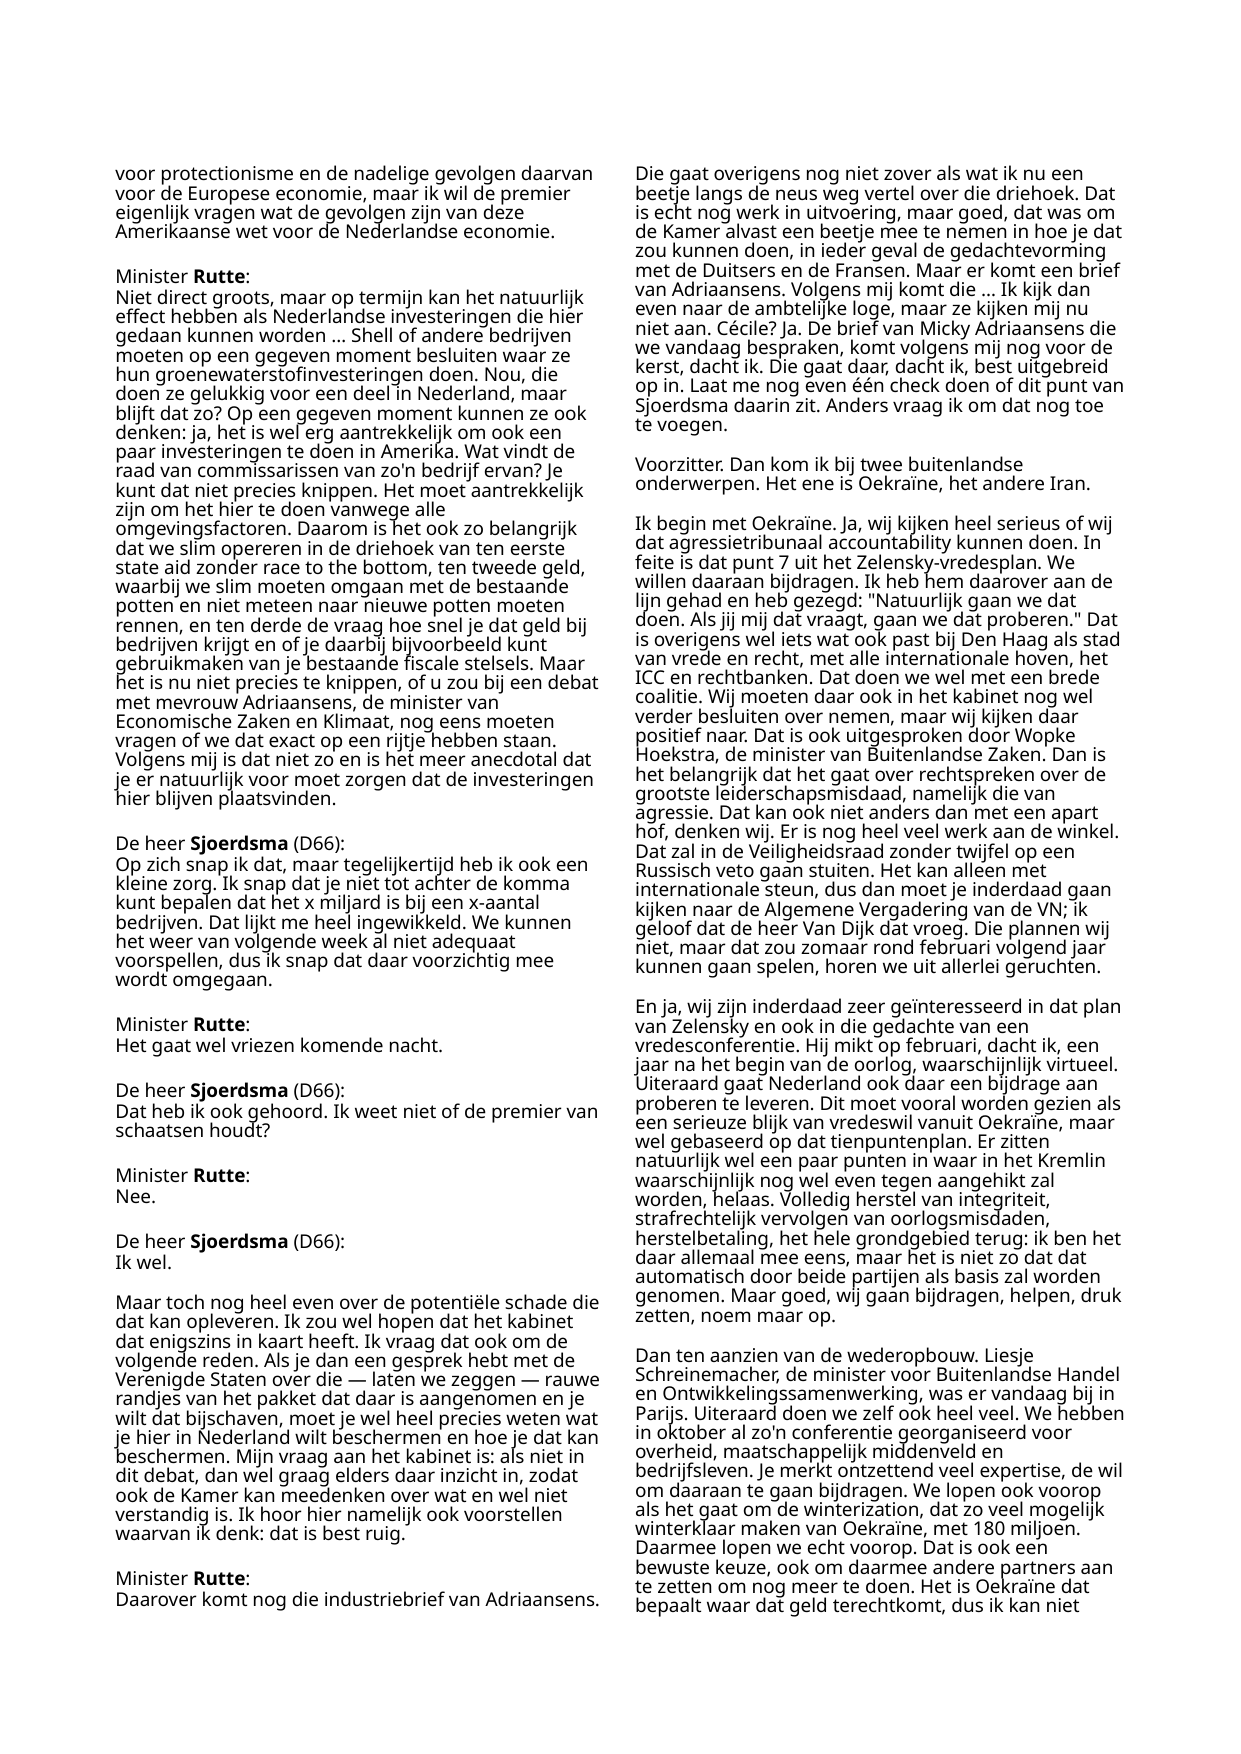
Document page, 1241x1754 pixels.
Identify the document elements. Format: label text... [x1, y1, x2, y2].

text Die gaat overigens nog niet zover als wat ik nu een beetje langs de neus weg vertel over die driehoek. Dat is echt nog werk in uitvoering, maar goed, dat was om de Kamer alvast een beetje mee te nemen in hoe je dat zou kunnen doen, in ieder geval de gedachtevorming met de Duitsers en de Fransen. Maar er komt een brief van Adriaansens. Volgens mij komt die … Ik kijk dan even naar de ambtelijke loge, maar ze kijken mij nu niet aan. Cécile? Ja. De brief van Micky Adriaansens die we vandaag bespraken, komt volgens mij nog voor de kerst, dacht ik. Die gaat daar, dacht ik, best uitgebreid op in. Laat me nog even één check doen of dit punt van Sjoerdsma daarin zit. Anders vraag ik om dat nog toe te voegen. [635, 165, 1125, 435]
text Ik wel. [115, 1254, 605, 1273]
text Het gaat wel vriezen komende nacht. [115, 1037, 605, 1057]
text Ik begin met Oekraïne. Ja, wij kijken heel serieus of wij dat agressietribunaal accountability kunnen doen. In feite is dat punt 7 uit het Zelensky-vredesplan. We willen daaraan bijdragen. Ik heb hem daarover aan de lijn gehad en heb gezegd: "Natuurlijk gaan we dat doen. Als jij mij dat vraagt, gaan we dat proberen." Dat is overigens wel iets wat ook past bij Den Haag als stad van vrede en recht, met alle internationale hoven, het ICC en rechtbanken. Dat doen we wel met een brede coalitie. Wij moeten daar ook in het kabinet nog wel verder besluiten over nemen, maar wij kijken daar positief naar. Dat is ook uitgesproken door Wopke Hoekstra, de minister van Buitenlandse Zaken. Dan is het belangrijk dat het gaat over rechtspreken over de grootste leiderschapsmisdaad, namelijk die van agressie. Dat kan ook niet anders dan met een apart hof, denken wij. Er is nog heel veel werk aan de winkel. Dat zal in de Veiligheidsraad zonder twijfel op een Russisch veto gaan stuiten. Het kan alleen met internationale steun, dus dan moet je inderdaad gaan kijken naar de Algemene Vergadering van de VN; ik geloof dat de heer Van Dijk dat vroeg. Die plannen wij niet, maar dat zou zomaar rond februari volgend jaar kunnen gaan spelen, horen we uit allerlei geruchten. [635, 515, 1125, 978]
text Minister Rutte: [115, 1162, 605, 1188]
text Dan ten aanzien van de wederopbouw. Liesje Schreinemacher, de minister voor Buitenlandse Handel en Ontwikkelingssamenwerking, was er vandaag bij in Parijs. Uiteraard doen we zelf ook heel veel. We hebben in oktober al zo'n conferentie georganiseerd voor overheid, maatschappelijk middenveld en bedrijfsleven. Je merkt ontzettend veel expertise, de wil om daaraan te gaan bijdragen. We lopen ook voorop als het gaat om de winterization, dat zo veel mogelijk winterklaar maken van Oekraïne, met 180 miljoen. Daarmee lopen we echt voorop. Dat is ook een bewuste keuze, ook om daarmee andere partners aan te zetten om nog meer te doen. Het is Oekraïne dat bepaalt waar dat geld terechtkomt, dus ik kan niet [635, 1347, 1125, 1616]
text Op zich snap ik dat, maar tegelijkertijd heb ik ook een kleine zorg. Ik snap dat je niet tot achter de komma kunt bepalen dat het x miljard is bij een x-aantal bedrijven. Dat lijkt me heel ingewikkeld. We kunnen het weer van volgende week al niet adequaat voorspellen, dus ik snap dat daar voorzichtig mee wordt omgegaan. [115, 856, 605, 991]
text Voorzitter. Dan kom ik bij twee buitenlandse onderwerpen. Het ene is Oekraïne, het andere Iran. [635, 456, 1125, 494]
text Minister Rutte: [115, 1012, 605, 1037]
text Dat heb ik ook gehoord. Ik weet niet of de premier van schaatsen houdt? [115, 1103, 605, 1142]
text Maar toch nog heel even over de potentiële schade die dat kan opleveren. Ik zou wel hopen dat het kabinet dat enigszins in kaart heeft. Ik vraag dat ook om de volgende reden. Als je dan een gesprek hebt met de Verenigde Staten over die — laten we zeggen — rauwe randjes van het pakket dat daar is aangenomen en je wilt dat bijschaven, moet je wel heel precies weten wat je hier in Nederland wilt beschermen en hoe je dat kan beschermen. Mijn vraag aan het kabinet is: als niet in dit debat, dan wel graag elders daar inzicht in, zodat ook de Kamer kan meedenken over wat en wel niet verstandig is. Ik hoor hier namelijk ook voorstellen waarvan ik denk: dat is best ruig. [115, 1294, 605, 1544]
text Daarover komt nog die industriebrief van Adriaansens. [115, 1591, 605, 1610]
text Minister Rutte: [115, 1565, 605, 1591]
text De heer Sjoerdsma (D66): [115, 830, 605, 856]
text Niet direct groots, maar op termijn kan het natuurlijk effect hebben als Nederlandse investeringen die hier gedaan kunnen worden … Shell of andere bedrijven moeten op een gegeven moment besluiten waar ze hun groenewaterstofinvesteringen doen. Nou, die doen ze gelukkig voor een deel in Nederland, maar blijft dat zo? Op een gegeven moment kunnen ze ook denken: ja, het is wel erg aantrekkelijk om ook een paar investeringen te doen in Amerika. Wat vindt de raad van commissarissen van zo'n bedrijf ervan? Je kunt dat niet precies knippen. Het moet aantrekkelijk zijn om het hier te doen vanwege alle omgevingsfactoren. Daarom is het ook zo belangrijk dat we slim opereren in de driehoek van ten eerste state aid zonder race to the bottom, ten tweede geld, waarbij we slim moeten omgaan met de bestaande potten en niet meteen naar nieuwe potten moeten rennen, en ten derde de vraag hoe snel je dat geld bij bedrijven krijgt en of je daarbij bijvoorbeeld kunt gebruikmaken van je bestaande fiscale stelsels. Maar het is nu niet precies te knippen, of u zou bij een debat met mevrouw Adriaansens, de minister van Economische Zaken en Klimaat, nog eens moeten vragen of we dat exact op een rijtje hebben staan. Volgens mij is dat niet zo en is het meer anecdotal dat je er natuurlijk voor moet zorgen dat de investeringen hier blijven plaatsvinden. [115, 289, 605, 809]
text Minister Rutte: [115, 263, 605, 289]
text voor protectionisme en de nadelige gevolgen daarvan voor de Europese economie, maar ik wil de premier eigenlijk vragen wat de gevolgen zijn van deze Amerikaanse wet voor de Nederlandse economie. [115, 165, 605, 242]
text Nee. [115, 1188, 605, 1207]
text De heer Sjoerdsma (D66): [115, 1077, 605, 1103]
text De heer Sjoerdsma (D66): [115, 1228, 605, 1254]
text En ja, wij zijn inderdaad zeer geïnteresseerd in dat plan van Zelensky en ook in die gedachte van een vredesconferentie. Hij mikt op februari, dacht ik, een jaar na het begin van de oorlog, waarschijnlijk virtueel. Uiteraard gaat Nederland ook daar een bijdrage aan proberen te leveren. Dit moet vooral worden gezien als een serieuze blijk van vredeswil vanuit Oekraïne, maar wel gebaseerd op dat tienpuntenplan. Er zitten natuurlijk wel een paar punten in waar in het Kremlin waarschijnlijk nog wel even tegen aangehikt zal worden, helaas. Volledig herstel van integriteit, strafrechtelijk vervolgen van oorlogsmisdaden, herstelbetaling, het hele grondgebied terug: ik ben het daar allemaal mee eens, maar het is niet zo dat dat automatisch door beide partijen als basis zal worden genomen. Maar goed, wij gaan bijdragen, helpen, druk zetten, noem maar op. [635, 998, 1125, 1326]
